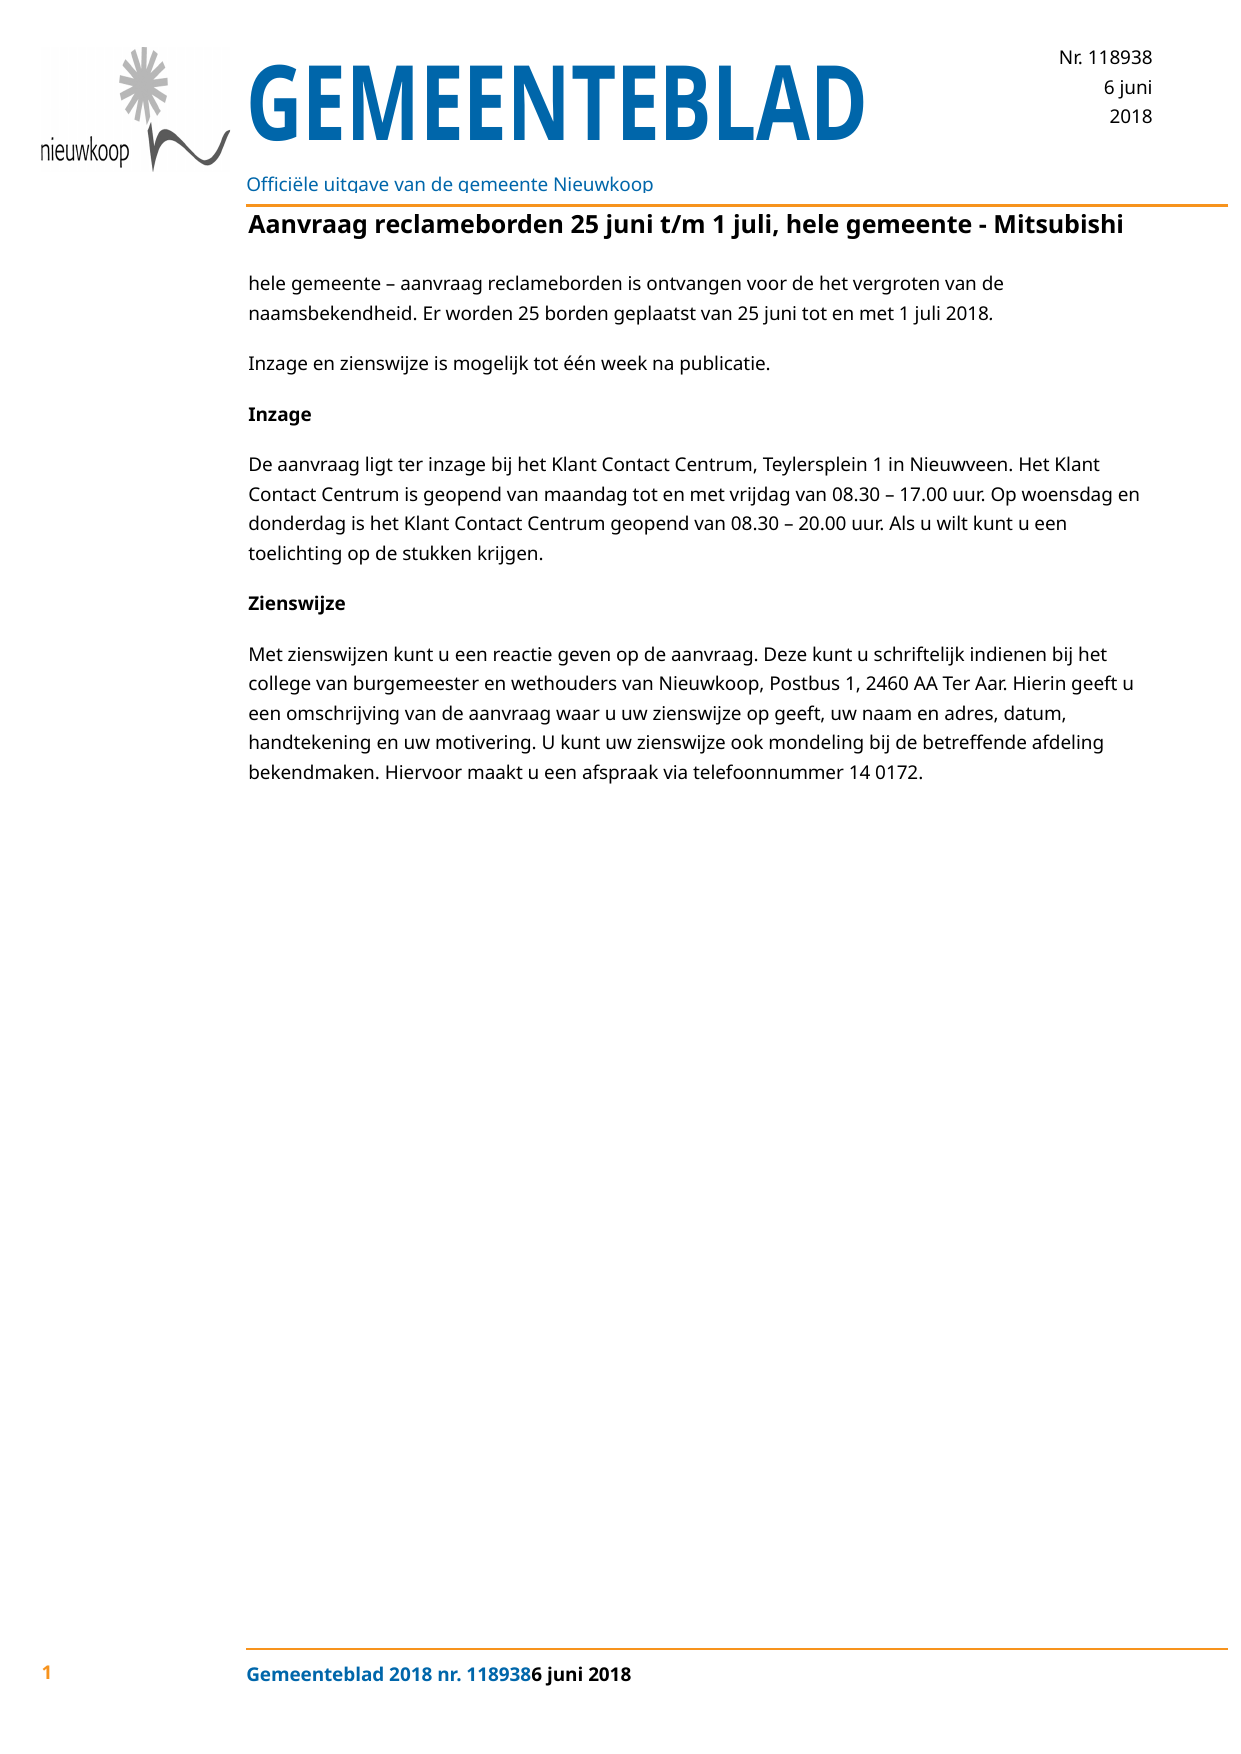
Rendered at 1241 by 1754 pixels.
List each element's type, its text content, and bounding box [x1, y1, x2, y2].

text Zienswijze [248, 590, 1152, 616]
text Inzage [248, 401, 1152, 426]
text hele gemeente – aanvraag reclameborden is ontvangen voor de het vergroten van de naamsbekendheid. Er worden 25 borden geplaatst van 25 juni tot en met 1 juli 2018. [248, 270, 1152, 326]
picture [41, 47, 231, 172]
text Inzage en zienswijze is mogelijk tot één week na publicatie. [248, 350, 1152, 376]
text De aanvraag ligt ter inzage bij het Klant Contact Centrum, Teylersplein 1 in Nieuwveen. Het Klant Contact Centrum is geopend van maandag tot en met vrijdag van 08.30 – 17.00 uur. Op woensdag en donderdag is het Klant Contact Centrum geopend van 08.30 – 20.00 uur. Als u wilt kunt u een toelichting op de stukken krijgen. [248, 451, 1152, 566]
text Aanvraag reclameborden 25 juni t/m 1 juli, hele gemeente - Mitsubishi [248, 207, 1152, 241]
text Met zienswijzen kunt u een reactie geven op de aanvraag. Deze kunt u schriftelijk indienen bij het college van burgemeester en wethouders van Nieuwkoop, Postbus 1, 2460 AA Ter Aar. Hierin geeft u een omschrijving van de aanvraag waar u uw zienswijze op geeft, uw naam en adres, datum, handtekening en uw motivering. U kunt uw zienswijze ook mondeling bij de betreffende afdeling bekendmaken. Hiervoor maakt u een afspraak via telefoonnummer 14 0172. [248, 641, 1152, 785]
